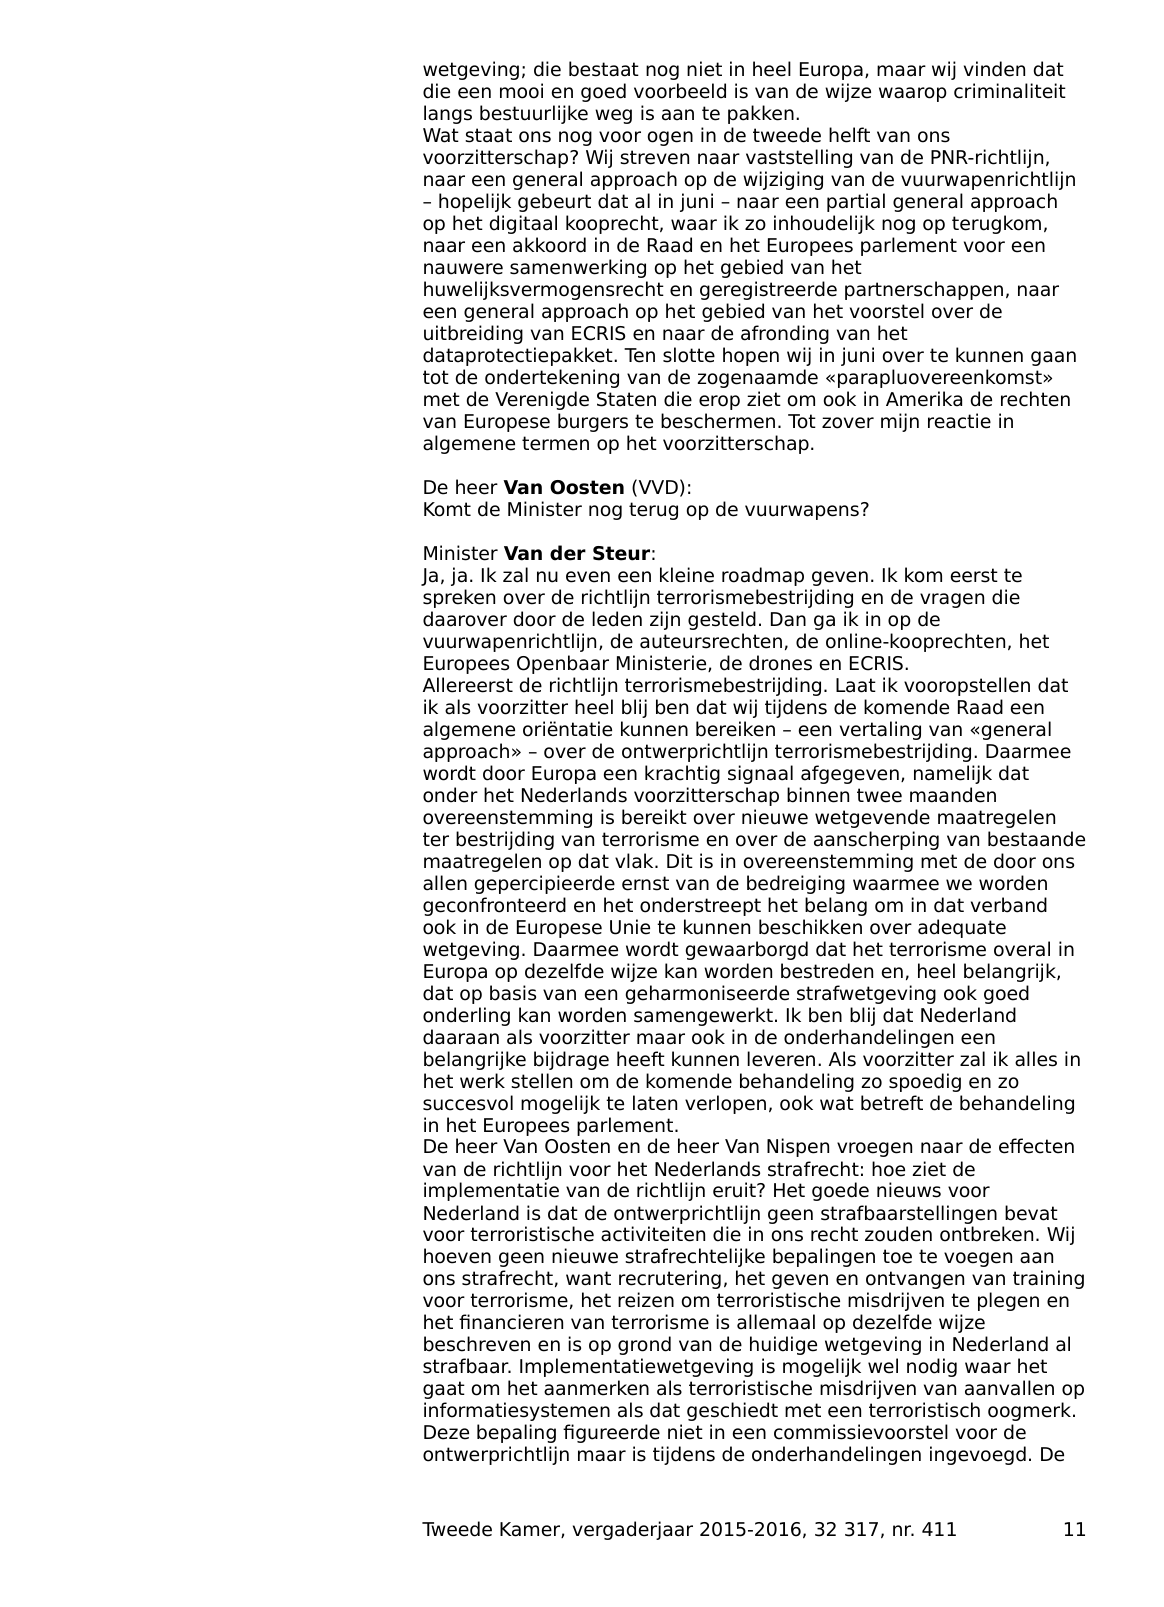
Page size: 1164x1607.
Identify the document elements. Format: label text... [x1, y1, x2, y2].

text Wat staat ons nog voor ogen in de tweede helft van ons voorzitterschap? Wij streven naar vaststelling van de PNR-richtlijn, naar een general approach op de wijziging van de vuurwapenrichtlijn – hopelijk gebeurt dat al in juni – naar een partial general approach op het digitaal kooprecht, waar ik zo inhoudelijk nog op terugkom, naar een akkoord in de Raad en het Europees parlement voor een nauwere samenwerking op het gebied van het huwelijksvermogensrecht en geregistreerde partnerschappen, naar een general approach op het gebied van het voorstel over de uitbreiding van ECRIS en naar de afronding van het dataprotectiepakket. Ten slotte hopen wij in juni over te kunnen gaan tot de ondertekening van de zogenaamde «parapluovereenkomst» met de Verenigde Staten die erop ziet om ook in Amerika de rechten van Europese burgers te beschermen. Tot zover mijn reactie in algemene termen op het voorzitterschap. [422, 125, 1087, 455]
text De heer Van Oosten en de heer Van Nispen vroegen naar de effecten van de richtlijn voor het Nederlands strafrecht: hoe ziet de implementatie van de richtlijn eruit? Het goede nieuws voor Nederland is dat de ontwerprichtlijn geen strafbaarstellingen bevat voor terroristische activiteiten die in ons recht zouden ontbreken. Wij hoeven geen nieuwe strafrechtelijke bepalingen toe te voegen aan ons strafrecht, want recrutering, het geven en ontvangen van training voor terrorisme, het reizen om terroristische misdrijven te plegen en het financieren van terrorisme is allemaal op dezelfde wijze beschreven en is op grond van de huidige wetgeving in Nederland al strafbaar. Implementatiewetgeving is mogelijk wel nodig waar het gaat om het aanmerken als terroristische misdrijven van aanvallen op informatiesystemen als dat geschiedt met een terroristisch oogmerk. Deze bepaling figureerde niet in een commissievoorstel voor de ontwerprichtlijn maar is tijdens de onderhandelingen ingevoegd. De [422, 1136, 1087, 1466]
text Ja, ja. Ik zal nu even een kleine roadmap geven. Ik kom eerst te spreken over de richtlijn terrorismebestrijding en de vragen die daarover door de leden zijn gesteld. Dan ga ik in op de vuurwapenrichtlijn, de auteursrechten, de online-kooprechten, het Europees Openbaar Ministerie, de drones en ECRIS. [422, 565, 1087, 675]
text Komt de Minister nog terug op de vuurwapens? [422, 499, 1087, 521]
text wetgeving; die bestaat nog niet in heel Europa, maar wij vinden dat die een mooi en goed voorbeeld is van de wijze waarop criminaliteit langs bestuurlijke weg is aan te pakken. [422, 59, 1087, 125]
text Minister Van der Steur: [422, 543, 1087, 565]
text Allereerst de richtlijn terrorismebestrijding. Laat ik vooropstellen dat ik als voorzitter heel blij ben dat wij tijdens de komende Raad een algemene oriëntatie kunnen bereiken – een vertaling van «general approach» – over de ontwerprichtlijn terrorismebestrijding. Daarmee wordt door Europa een krachtig signaal afgegeven, namelijk dat onder het Nederlands voorzitterschap binnen twee maanden overeenstemming is bereikt over nieuwe wetgevende maatregelen ter bestrijding van terrorisme en over de aanscherping van bestaande maatregelen op dat vlak. Dit is in overeenstemming met de door ons allen gepercipieerde ernst van de bedreiging waarmee we worden geconfronteerd en het onderstreept het belang om in dat verband ook in de Europese Unie te kunnen beschikken over adequate wetgeving. Daarmee wordt gewaarborgd dat het terrorisme overal in Europa op dezelfde wijze kan worden bestreden en, heel belangrijk, dat op basis van een geharmoniseerde strafwetgeving ook goed onderling kan worden samengewerkt. Ik ben blij dat Nederland daaraan als voorzitter maar ook in de onderhandelingen een belangrijke bijdrage heeft kunnen leveren. Als voorzitter zal ik alles in het werk stellen om de komende behandeling zo spoedig en zo succesvol mogelijk te laten verlopen, ook wat betreft de behandeling in het Europees parlement. [422, 675, 1087, 1136]
text De heer Van Oosten (VVD): [422, 477, 1087, 499]
